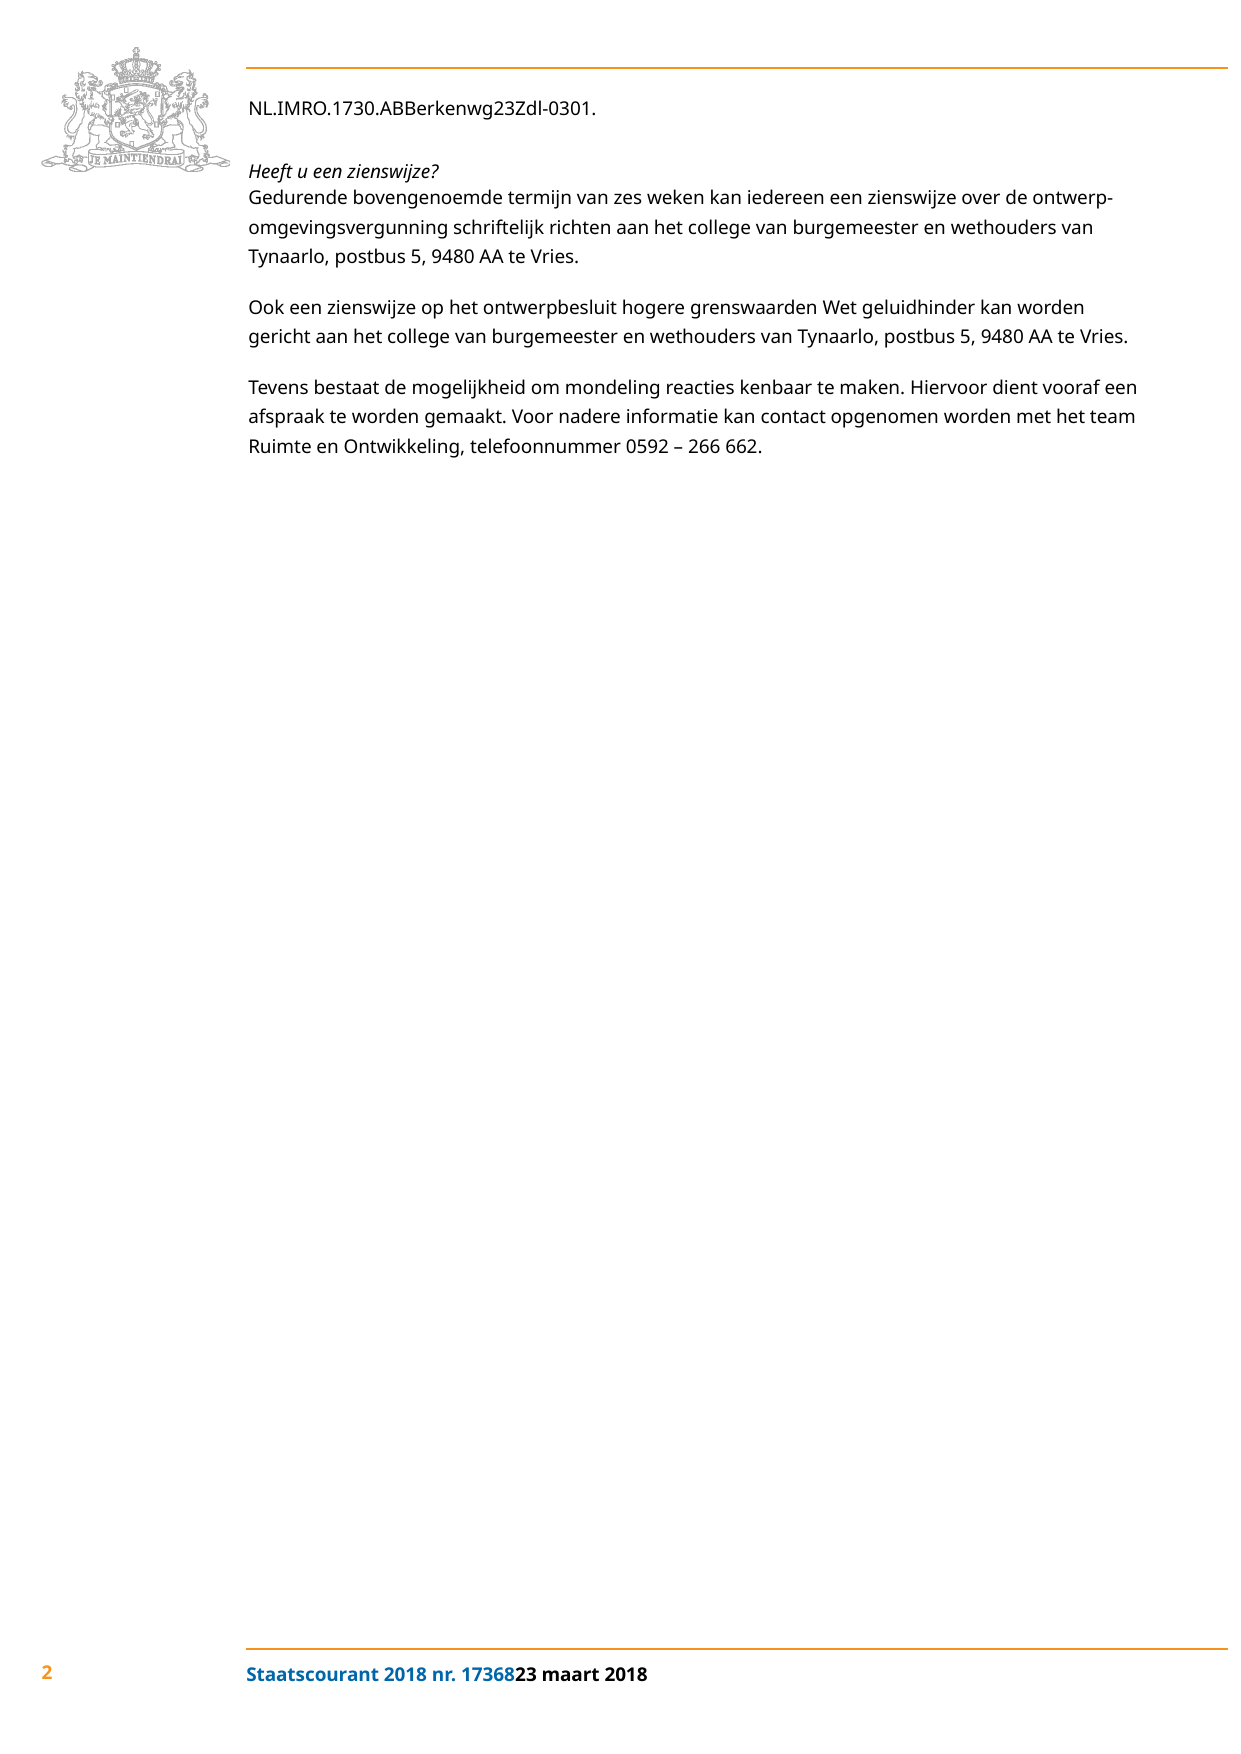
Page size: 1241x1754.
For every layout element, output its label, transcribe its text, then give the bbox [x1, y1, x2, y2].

text Tevens bestaat de mogelijkheid om mondeling reacties kenbaar te maken. Hiervoor dient vooraf een afspraak te worden gemaakt. Voor nadere informatie kan contact opgenomen worden met het team Ruimte en Ontwikkeling, telefoonnummer 0592 – 266 662. [248, 374, 1152, 459]
text NL.IMRO.1730.ABBerkenwg23Zdl-0301. [248, 95, 1152, 121]
text Gedurende bovengenoemde termijn van zes weken kan iedereen een zienswijze over de ontwerp-omgevingsvergunning schriftelijk richten aan het college van burgemeester en wethouders van Tynaarlo, postbus 5, 9480 AA te Vries. [248, 184, 1152, 269]
text Ook een zienswijze op het ontwerpbesluit hogere grenswaarden Wet geluidhinder kan worden gericht aan het college van burgemeester en wethouders van Tynaarlo, postbus 5, 9480 AA te Vries. [248, 294, 1152, 349]
text Heeft u een zienswijze? [248, 159, 1152, 184]
picture [41, 47, 231, 172]
